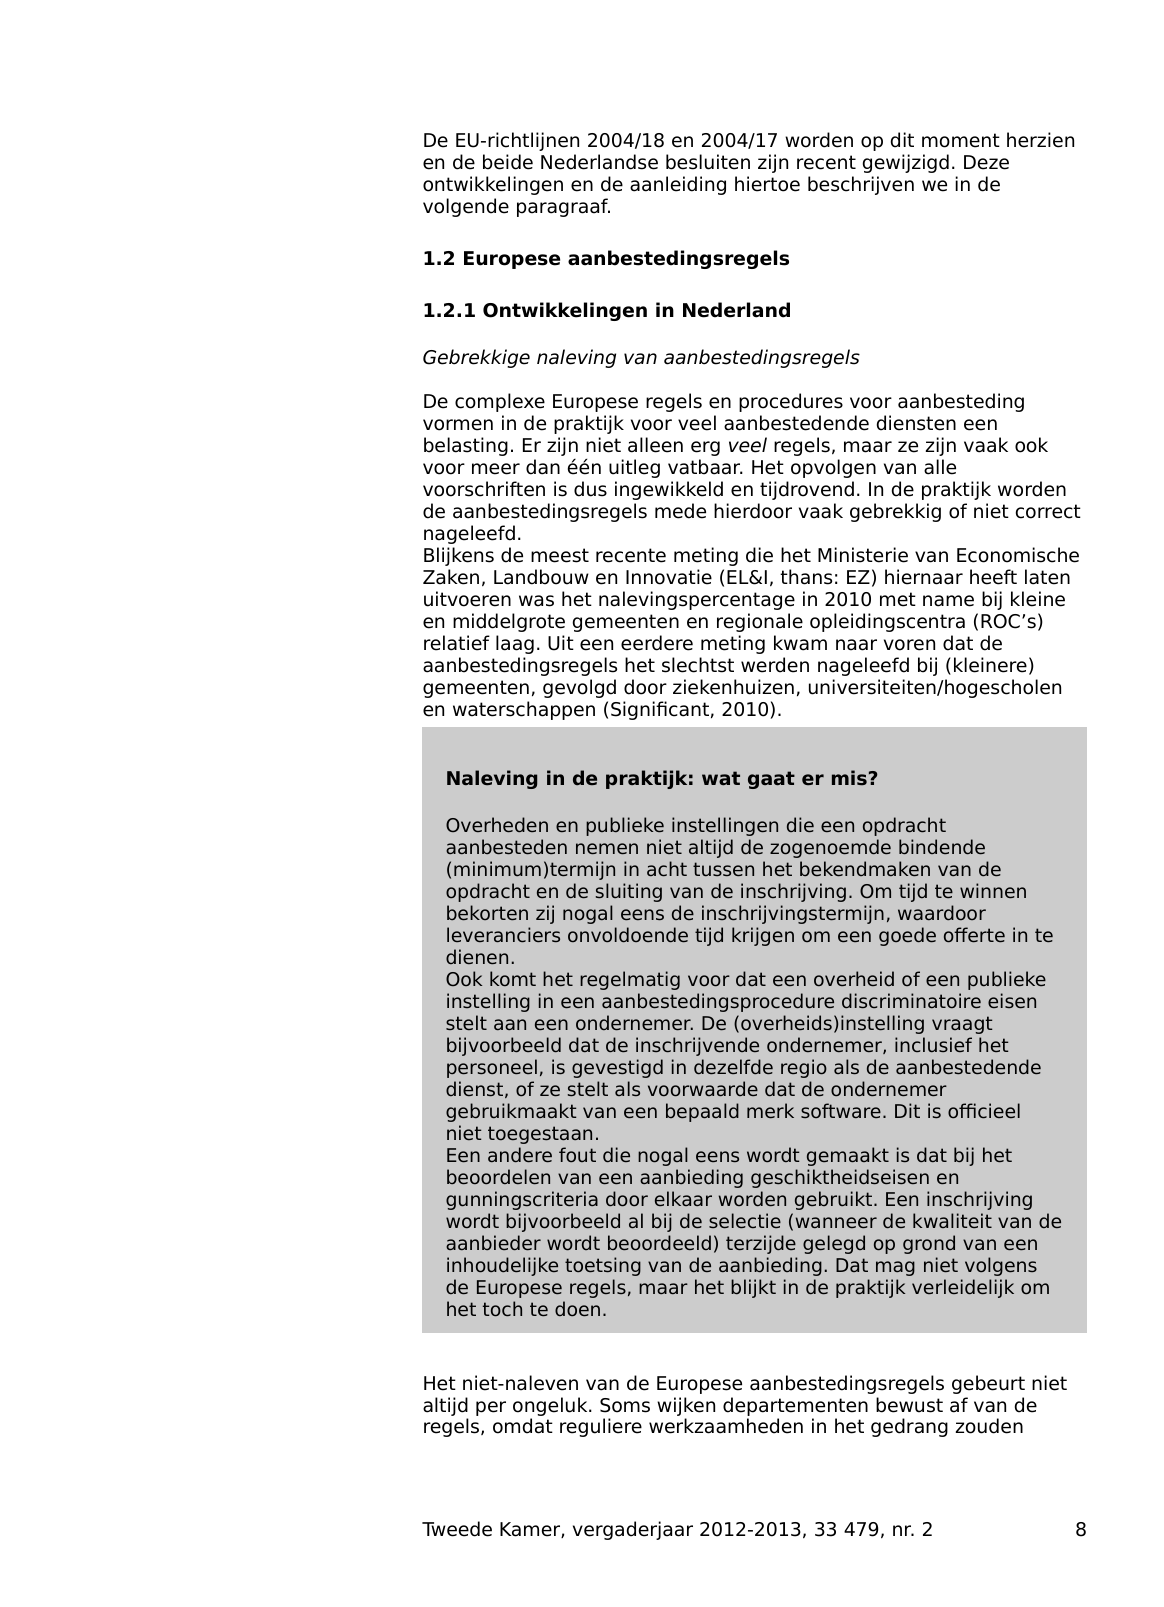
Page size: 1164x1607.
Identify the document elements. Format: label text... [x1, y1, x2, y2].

text De EU-richtlijnen 2004/18 en 2004/17 worden op dit moment herzien en de beide Nederlandse besluiten zijn recent gewijzigd. Deze ontwikkelingen en de aanleiding hiertoe beschrijven we in de volgende paragraaf. [422, 130, 1087, 218]
text Blijkens de meest recente meting die het Ministerie van Economische Zaken, Landbouw en Innovatie (EL&I, thans: EZ) hiernaar heeft laten uitvoeren was het nalevingspercentage in 2010 met name bij kleine en middelgrote gemeenten en regionale opleidingscentra (ROC’s) relatief laag. Uit een eerdere meting kwam naar voren dat de aanbestedingsregels het slechtst werden nageleefd bij (kleinere) gemeenten, gevolgd door ziekenhuizen, universiteiten/hogescholen en waterschappen (Significant, 2010). [422, 545, 1087, 721]
subtitle 1.2 Europese aanbestedingsregels [422, 248, 1087, 270]
subtitle Gebrekkige naleving van aanbestedingsregels [422, 347, 1087, 369]
text De complexe Europese regels en procedures voor aanbesteding vormen in de praktijk voor veel aanbestedende diensten een belasting. Er zijn niet alleen erg veel regels, maar ze zijn vaak ook voor meer dan één uitleg vatbaar. Het opvolgen van alle voorschriften is dus ingewikkeld en tijdrovend. In de praktijk worden de aanbestedingsregels mede hierdoor vaak gebrekkig of niet correct nageleefd. [422, 391, 1087, 545]
table_header Naleving in de praktijk: wat gaat er mis? Overheden en publieke instellingen die een opdracht aanbesteden nemen niet altijd de zogenoemde bindende (minimum)termijn in acht tussen het bekendmaken van de opdracht en de sluiting van de inschrijving. Om tijd te winnen bekorten zij nogal eens de inschrijvingstermijn, waardoor leveranciers onvoldoende tijd krijgen om een goede offerte in te dienen. Ook komt het regelmatig voor dat een overheid of een publieke instelling in een aanbestedingsprocedure discriminatoire eisen stelt aan een ondernemer. De (overheids)instelling vraagt bijvoorbeeld dat de inschrijvende ondernemer, inclusief het personeel, is gevestigd in dezelfde regio als de aanbestedende dienst, of ze stelt als voorwaarde dat de ondernemer gebruikmaakt van een bepaald merk software. Dit is officieel niet toegestaan. Een andere fout die nogal eens wordt gemaakt is dat bij het beoordelen van een aanbieding geschiktheidseisen en gunningscriteria door elkaar worden gebruikt. Een inschrijving wordt bijvoorbeeld al bij de selectie (wanneer de kwaliteit van de aanbieder wordt beoordeeld) terzijde gelegd op grond van een inhoudelijke toetsing van de aanbieding. Dat mag niet volgens de Europese regels, maar het blijkt in de praktijk verleidelijk om het toch te doen. [422, 727, 1087, 1333]
text Het niet-naleven van de Europese aanbestedingsregels gebeurt niet altijd per ongeluk. Soms wijken departementen bewust af van de regels, omdat reguliere werkzaamheden in het gedrang zouden [422, 1372, 1087, 1438]
subtitle 1.2.1 Ontwikkelingen in Nederland [422, 300, 1087, 322]
